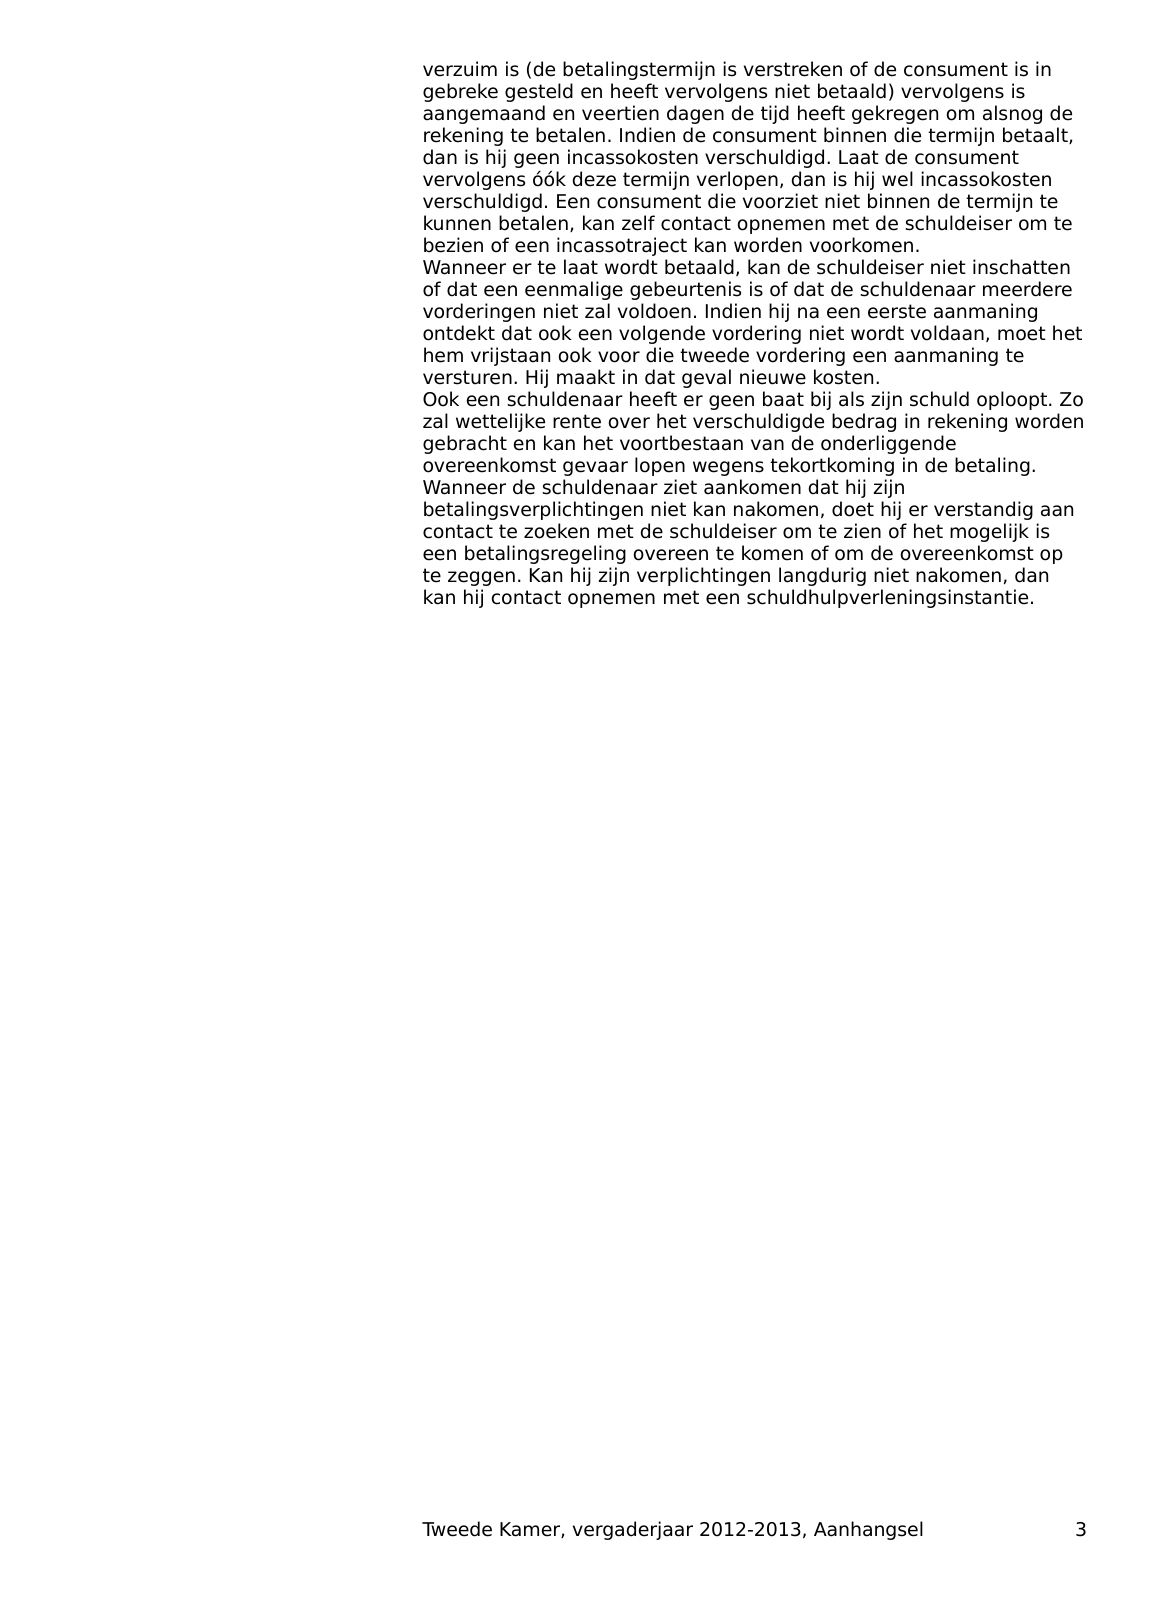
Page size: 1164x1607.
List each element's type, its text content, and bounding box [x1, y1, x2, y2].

text Wanneer er te laat wordt betaald, kan de schuldeiser niet inschatten of dat een eenmalige gebeurtenis is of dat de schuldenaar meerdere vorderingen niet zal voldoen. Indien hij na een eerste aanmaning ontdekt dat ook een volgende vordering niet wordt voldaan, moet het hem vrijstaan ook voor die tweede vordering een aanmaning te versturen. Hij maakt in dat geval nieuwe kosten. [422, 257, 1087, 389]
text verzuim is (de betalingstermijn is verstreken of de consument is in gebreke gesteld en heeft vervolgens niet betaald) vervolgens is aangemaand en veertien dagen de tijd heeft gekregen om alsnog de rekening te betalen. Indien de consument binnen die termijn betaalt, dan is hij geen incassokosten verschuldigd. Laat de consument vervolgens óók deze termijn verlopen, dan is hij wel incassokosten verschuldigd. Een consument die voorziet niet binnen de termijn te kunnen betalen, kan zelf contact opnemen met de schuldeiser om te bezien of een incassotraject kan worden voorkomen. [422, 59, 1087, 257]
text Ook een schuldenaar heeft er geen baat bij als zijn schuld oploopt. Zo zal wettelijke rente over het verschuldigde bedrag in rekening worden gebracht en kan het voortbestaan van de onderliggende overeenkomst gevaar lopen wegens tekortkoming in de betaling. Wanneer de schuldenaar ziet aankomen dat hij zijn betalingsverplichtingen niet kan nakomen, doet hij er verstandig aan contact te zoeken met de schuldeiser om te zien of het mogelijk is een betalingsregeling overeen te komen of om de overeenkomst op te zeggen. Kan hij zijn verplichtingen langdurig niet nakomen, dan kan hij contact opnemen met een schuldhulpverleningsinstantie. [422, 389, 1087, 608]
